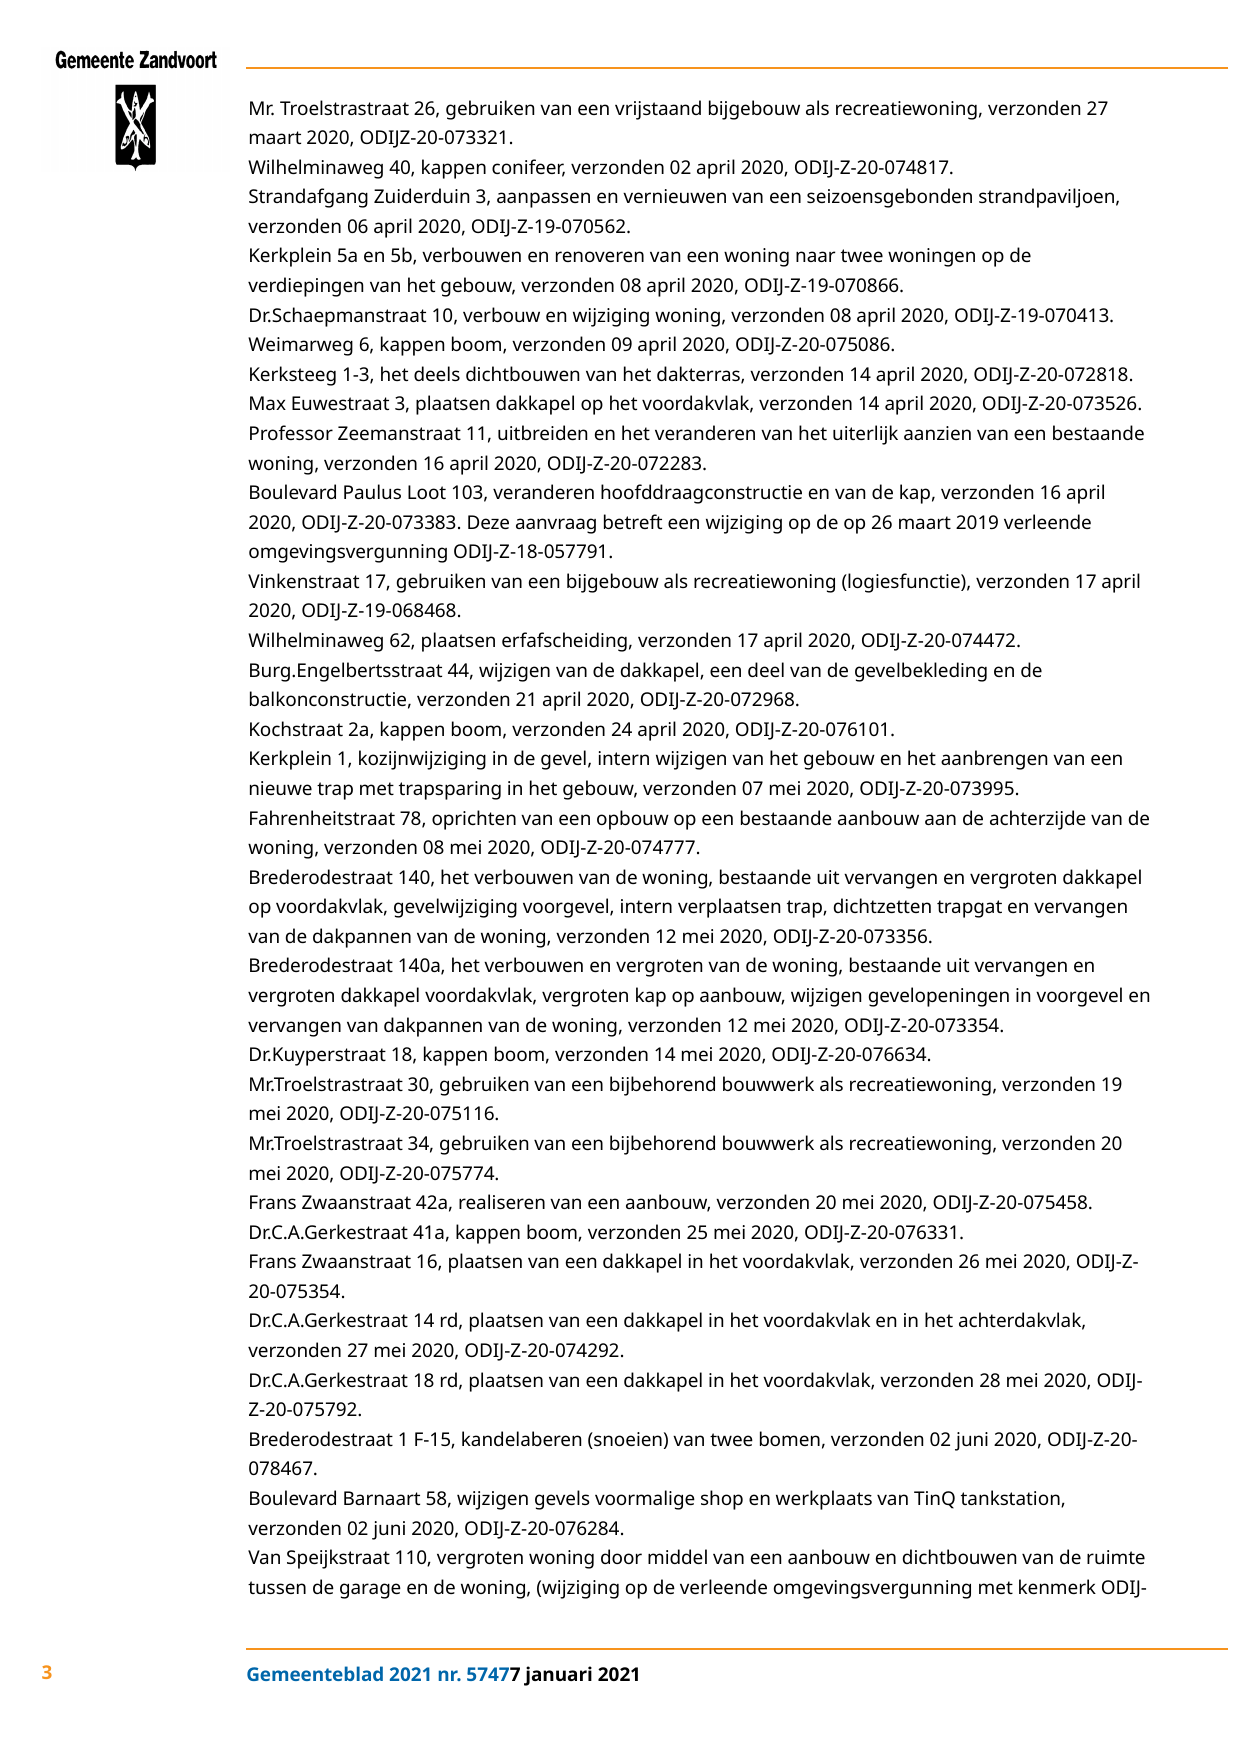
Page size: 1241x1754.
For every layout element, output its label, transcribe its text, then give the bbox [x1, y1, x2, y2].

text Strandafgang Zuiderduin 3, aanpassen en vernieuwen van een seizoensgebonden strandpaviljoen, verzonden 06 april 2020, ODIJ-Z-19-070562. [248, 183, 1152, 239]
text Brederodestraat 140a, het verbouwen en vergroten van de woning, bestaande uit vervangen en vergroten dakkapel voordakvlak, vergroten kap op aanbouw, wijzigen gevelopeningen in voorgevel en vervangen van dakpannen van de woning, verzonden 12 mei 2020, ODIJ-Z-20-073354. [248, 953, 1152, 1038]
text Mr.Troelstrastraat 30, gebruiken van een bijbehorend bouwwerk als recreatiewoning, verzonden 19 mei 2020, ODIJ-Z-20-075116. [248, 1071, 1152, 1126]
text Wilhelminaweg 40, kappen conifeer, verzonden 02 april 2020, ODIJ-Z-20-074817. [248, 154, 1152, 180]
text Dr.Kuyperstraat 18, kappen boom, verzonden 14 mei 2020, ODIJ-Z-20-076634. [248, 1041, 1152, 1067]
picture [41, 47, 231, 172]
text Kerkplein 5a en 5b, verbouwen en renoveren van een woning naar twee woningen op de verdiepingen van het gebouw, verzonden 08 april 2020, ODIJ-Z-19-070866. [248, 243, 1152, 298]
text Boulevard Barnaart 58, wijzigen gevels voormalige shop en werkplaats van TinQ tankstation, verzonden 02 juni 2020, ODIJ-Z-20-076284. [248, 1485, 1152, 1541]
text Kerkplein 1, kozijnwijziging in de gevel, intern wijzigen van het gebouw en het aanbrengen van een nieuwe trap met trapsparing in het gebouw, verzonden 07 mei 2020, ODIJ-Z-20-073995. [248, 746, 1152, 801]
text Brederodestraat 1 F-15, kandelaberen (snoeien) van twee bomen, verzonden 02 juni 2020, ODIJ-Z-20-078467. [248, 1426, 1152, 1481]
text Max Euwestraat 3, plaatsen dakkapel op het voordakvlak, verzonden 14 april 2020, ODIJ-Z-20-073526. [248, 391, 1152, 416]
text Kochstraat 2a, kappen boom, verzonden 24 april 2020, ODIJ-Z-20-076101. [248, 716, 1152, 742]
text Van Speijkstraat 110, vergroten woning door middel van een aanbouw en dichtbouwen van de ruimte tussen de garage en de woning, (wijziging op de verleende omgevingsvergunning met kenmerk ODIJ- [248, 1544, 1152, 1600]
text Mr.Troelstrastraat 34, gebruiken van een bijbehorend bouwwerk als recreatiewoning, verzonden 20 mei 2020, ODIJ-Z-20-075774. [248, 1130, 1152, 1186]
text Wilhelminaweg 62, plaatsen erfafscheiding, verzonden 17 april 2020, ODIJ-Z-20-074472. [248, 627, 1152, 653]
text Boulevard Paulus Loot 103, veranderen hoofddraagconstructie en van de kap, verzonden 16 april 2020, ODIJ-Z-20-073383. Deze aanvraag betreft een wijziging op de op 26 maart 2019 verleende omgevingsvergunning ODIJ-Z-18-057791. [248, 479, 1152, 564]
text Dr.Schaepmanstraat 10, verbouw en wijziging woning, verzonden 08 april 2020, ODIJ-Z-19-070413. [248, 302, 1152, 328]
text Vinkenstraat 17, gebruiken van een bijgebouw als recreatiewoning (logiesfunctie), verzonden 17 april 2020, ODIJ-Z-19-068468. [248, 568, 1152, 623]
text Dr.C.A.Gerkestraat 14 rd, plaatsen van een dakkapel in het voordakvlak en in het achterdakvlak, verzonden 27 mei 2020, ODIJ-Z-20-074292. [248, 1308, 1152, 1363]
text Mr. Troelstrastraat 26, gebruiken van een vrijstaand bijgebouw als recreatiewoning, verzonden 27 maart 2020, ODIJZ-20-073321. [248, 95, 1152, 150]
text Dr.C.A.Gerkestraat 41a, kappen boom, verzonden 25 mei 2020, ODIJ-Z-20-076331. [248, 1219, 1152, 1245]
text Professor Zeemanstraat 11, uitbreiden en het veranderen van het uiterlijk aanzien van een bestaande woning, verzonden 16 april 2020, ODIJ-Z-20-072283. [248, 420, 1152, 476]
text Weimarweg 6, kappen boom, verzonden 09 april 2020, ODIJ-Z-20-075086. [248, 331, 1152, 357]
text Burg.Engelbertsstraat 44, wijzigen van de dakkapel, een deel van de gevelbekleding en de balkonconstructie, verzonden 21 april 2020, ODIJ-Z-20-072968. [248, 657, 1152, 712]
text Kerksteeg 1-3, het deels dichtbouwen van het dakterras, verzonden 14 april 2020, ODIJ-Z-20-072818. [248, 361, 1152, 387]
text Fahrenheitstraat 78, oprichten van een opbouw op een bestaande aanbouw aan de achterzijde van de woning, verzonden 08 mei 2020, ODIJ-Z-20-074777. [248, 805, 1152, 860]
text Dr.C.A.Gerkestraat 18 rd, plaatsen van een dakkapel in het voordakvlak, verzonden 28 mei 2020, ODIJ-Z-20-075792. [248, 1367, 1152, 1422]
text Frans Zwaanstraat 16, plaatsen van een dakkapel in het voordakvlak, verzonden 26 mei 2020, ODIJ-Z-20-075354. [248, 1248, 1152, 1304]
text Brederodestraat 140, het verbouwen van de woning, bestaande uit vervangen en vergroten dakkapel op voordakvlak, gevelwijziging voorgevel, intern verplaatsen trap, dichtzetten trapgat en vervangen van de dakpannen van de woning, verzonden 12 mei 2020, ODIJ-Z-20-073356. [248, 864, 1152, 949]
text Frans Zwaanstraat 42a, realiseren van een aanbouw, verzonden 20 mei 2020, ODIJ-Z-20-075458. [248, 1189, 1152, 1215]
